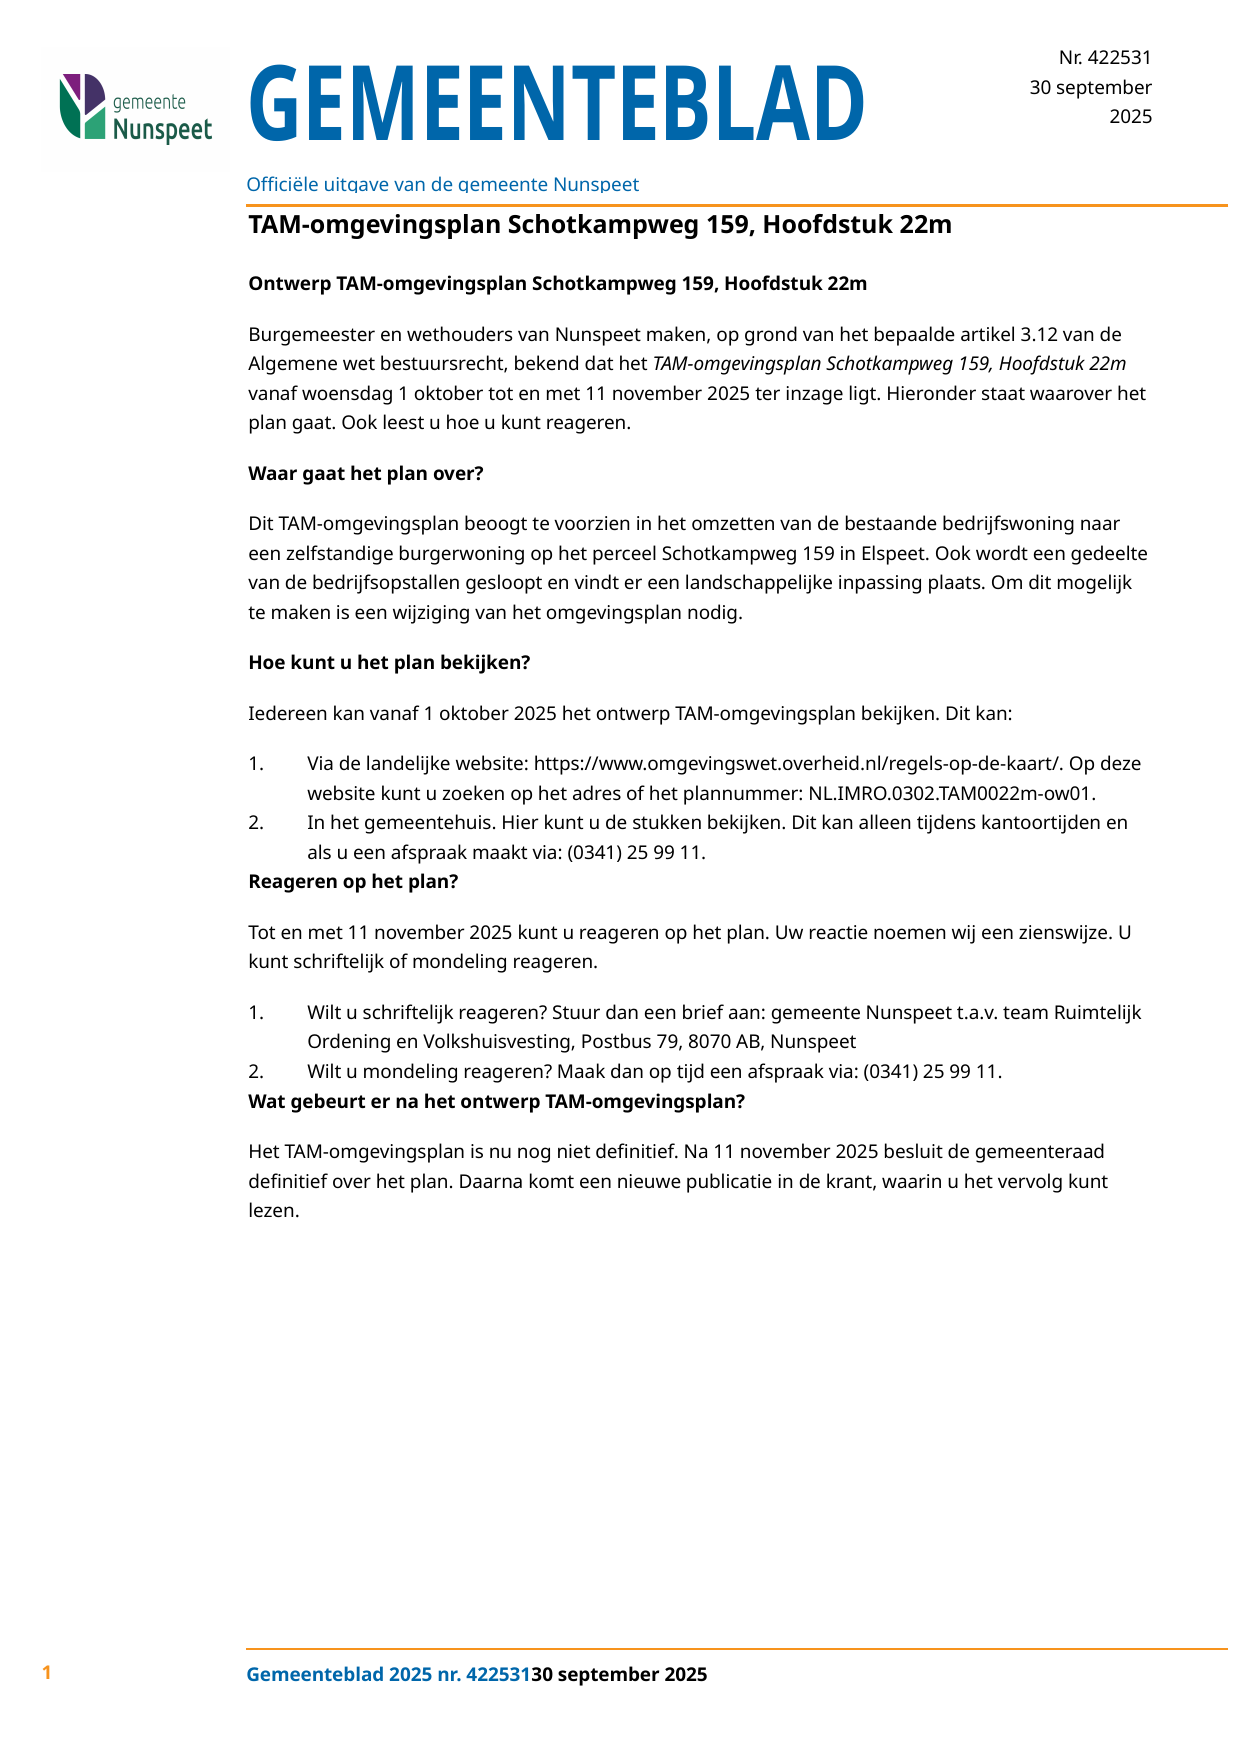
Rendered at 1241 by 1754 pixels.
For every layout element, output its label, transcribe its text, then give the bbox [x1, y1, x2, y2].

text Wat gebeurt er na het ontwerp TAM-omgevingsplan? [248, 1088, 1152, 1113]
list Wilt u mondeling reageren? Maak dan op tijd een afspraak via: (0341) 25 99 11. [248, 1058, 1152, 1084]
picture [41, 47, 231, 172]
text Hoe kunt u het plan bekijken? [248, 649, 1152, 675]
text Het TAM-omgevingsplan is nu nog niet definitief. Na 11 november 2025 besluit de gemeenteraad definitief over het plan. Daarna komt een nieuwe publicatie in de krant, waarin u het vervolg kunt lezen. [248, 1138, 1152, 1223]
list Wilt u schriftelijk reageren? Stuur dan een brief aan: gemeente Nunspeet t.a.v. team Ruimtelijk Ordening en Volkshuisvesting, Postbus 79, 8070 AB, Nunspeet [248, 999, 1152, 1054]
text Waar gaat het plan over? [248, 460, 1152, 486]
text TAM-omgevingsplan Schotkampweg 159, Hoofdstuk 22m [248, 207, 1152, 241]
text Burgemeester en wethouders van Nunspeet maken, op grond van het bepaalde artikel 3.12 van de Algemene wet bestuursrecht, bekend dat het TAM-omgevingsplan Schotkampweg 159, Hoofdstuk 22m vanaf woensdag 1 oktober tot en met 11 november 2025 ter inzage ligt. Hieronder staat waarover het plan gaat. Ook leest u hoe u kunt reageren. [248, 321, 1152, 435]
text Iedereen kan vanaf 1 oktober 2025 het ontwerp TAM-omgevingsplan bekijken. Dit kan: [248, 700, 1152, 726]
text Ontwerp TAM-omgevingsplan Schotkampweg 159, Hoofdstuk 22m [248, 270, 1152, 296]
text Dit TAM-omgevingsplan beoogt te voorzien in het omzetten van de bestaande bedrijfswoning naar een zelfstandige burgerwoning op het perceel Schotkampweg 159 in Elspeet. Ook wordt een gedeelte van de bedrijfsopstallen gesloopt en vindt er een landschappelijke inpassing plaats. Om dit mogelijk te maken is een wijziging van het omgevingsplan nodig. [248, 510, 1152, 625]
list Via de landelijke website: https://www.omgevingswet.overheid.nl/regels-op-de-kaart/. Op deze website kunt u zoeken op het adres of het plannummer: NL.IMRO.0302.TAM0022m-ow01. [248, 750, 1152, 806]
text Reageren op het plan? [248, 869, 1152, 894]
text Tot en met 11 november 2025 kunt u reageren op het plan. Uw reactie noemen wij een zienswijze. U kunt schriftelijk of mondeling reageren. [248, 919, 1152, 974]
list In het gemeentehuis. Hier kunt u de stukken bekijken. Dit kan alleen tijdens kantoortijden en als u een afspraak maakt via: (0341) 25 99 11. [248, 809, 1152, 865]
